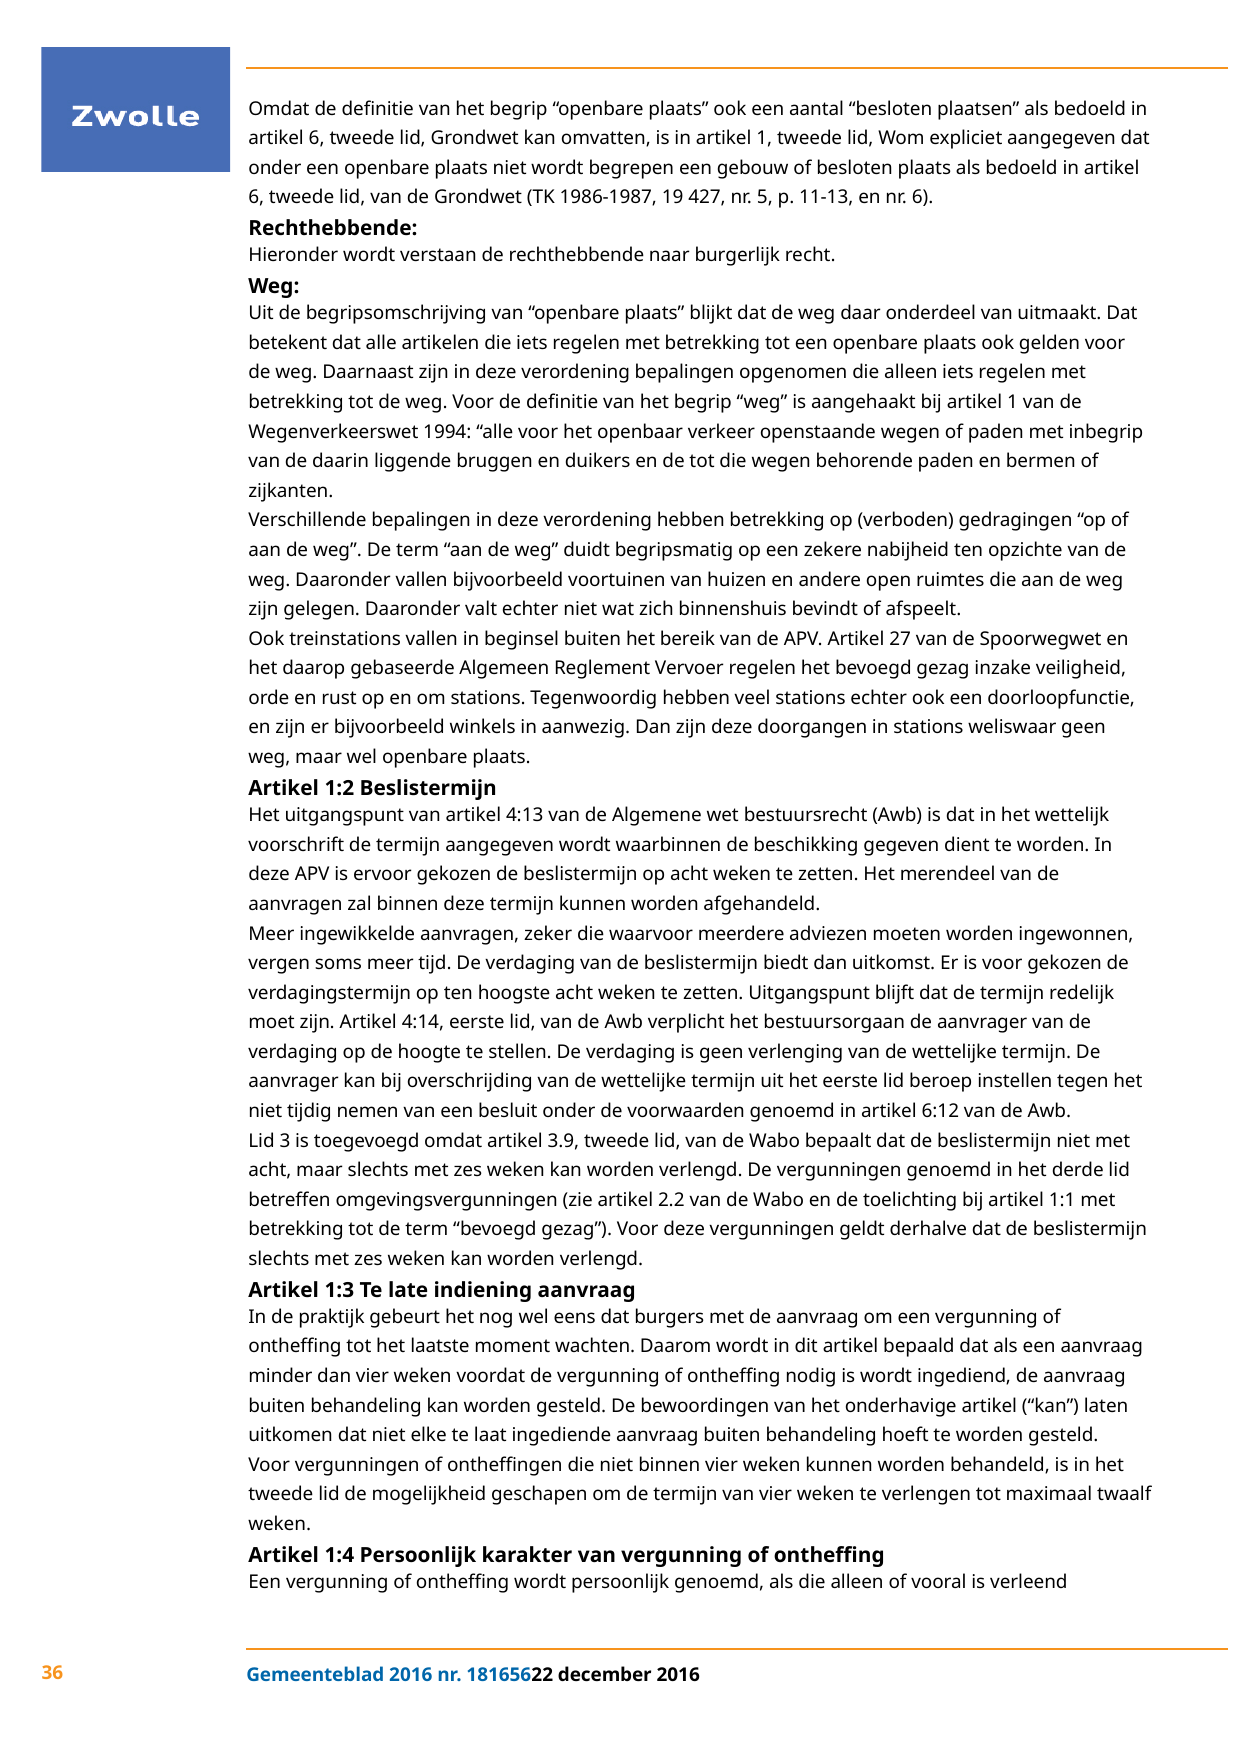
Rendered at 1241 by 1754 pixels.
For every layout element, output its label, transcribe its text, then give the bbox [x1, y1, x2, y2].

text Een vergunning of ontheffing wordt persoonlijk genoemd, als die alleen of vooral is verleend [248, 1568, 1152, 1594]
text Lid 3 is toegevoegd omdat artikel 3.9, tweede lid, van de Wabo bepaalt dat de beslistermijn niet met acht, maar slechts met zes weken kan worden verlengd. De vergunningen genoemd in het derde lid betreffen omgevingsvergunningen (zie artikel 2.2 van de Wabo en de toelichting bij artikel 1:1 met betrekking tot de term “bevoegd gezag”). Voor deze vergunningen geldt derhalve dat de beslistermijn slechts met zes weken kan worden verlengd. [248, 1127, 1152, 1271]
text Voor vergunningen of ontheffingen die niet binnen vier weken kunnen worden behandeld, is in het tweede lid de mogelijkheid geschapen om de termijn van vier weken te verlengen tot maximaal twaalf weken. [248, 1451, 1152, 1536]
text Meer ingewikkelde aanvragen, zeker die waarvoor meerdere adviezen moeten worden ingewonnen, vergen soms meer tijd. De verdaging van de beslistermijn biedt dan uitkomst. Er is voor gekozen de verdagingstermijn op ten hoogste acht weken te zetten. Uitgangspunt blijft dat de termijn redelijk moet zijn. Artikel 4:14, eerste lid, van de Awb verplicht het bestuursorgaan de aanvrager van de verdaging op de hoogte te stellen. De verdaging is geen verlenging van de wettelijke termijn. De aanvrager kan bij overschrijding van de wettelijke termijn uit het eerste lid beroep instellen tegen het niet tijdig nemen van een besluit onder de voorwaarden genoemd in artikel 6:12 van de Awb. [248, 920, 1152, 1123]
text Verschillende bepalingen in deze verordening hebben betrekking op (verboden) gedragingen “op of aan de weg”. De term “aan de weg” duidt begripsmatig op een zekere nabijheid ten opzichte van de weg. Daaronder vallen bijvoorbeeld voortuinen van huizen en andere open ruimtes die aan de weg zijn gelegen. Daaronder valt echter niet wat zich binnenshuis bevindt of afspeelt. [248, 507, 1152, 621]
text Artikel 1:3 Te late indiening aanvraag [248, 1275, 1152, 1303]
text Het uitgangspunt van artikel 4:13 van de Algemene wet bestuursrecht (Awb) is dat in het wettelijk voorschrift de termijn aangegeven wordt waarbinnen de beschikking gegeven dient te worden. In deze APV is ervoor gekozen de beslistermijn op acht weken te zetten. Het merendeel van de aanvragen zal binnen deze termijn kunnen worden afgehandeld. [248, 801, 1152, 916]
text Artikel 1:2 Beslistermijn [248, 773, 1152, 801]
text Hieronder wordt verstaan de rechthebbende naar burgerlijk recht. [248, 242, 1152, 267]
text Uit de begripsomschrijving van “openbare plaats” blijkt dat de weg daar onderdeel van uitmaakt. Dat betekent dat alle artikelen die iets regelen met betrekking tot een openbare plaats ook gelden voor de weg. Daarnaast zijn in deze verordening bepalingen opgenomen die alleen iets regelen met betrekking tot de weg. Voor de definitie van het begrip “weg” is aangehaakt bij artikel 1 van de Wegenverkeerswet 1994: “alle voor het openbaar verkeer openstaande wegen of paden met inbegrip van de daarin liggende bruggen en duikers en de tot die wegen behorende paden en bermen of zijkanten. [248, 299, 1152, 503]
text Rechthebbende: [248, 213, 1152, 242]
text Weg: [248, 271, 1152, 299]
picture [41, 47, 231, 172]
text Ook treinstations vallen in beginsel buiten het bereik van de APV. Artikel 27 van de Spoorwegwet en het daarop gebaseerde Algemeen Reglement Vervoer regelen het bevoegd gezag inzake veiligheid, orde en rust op en om stations. Tegenwoordig hebben veel stations echter ook een doorloopfunctie, en zijn er bijvoorbeeld winkels in aanwezig. Dan zijn deze doorgangen in stations weliswaar geen weg, maar wel openbare plaats. [248, 625, 1152, 769]
text Artikel 1:4 Persoonlijk karakter van vergunning of ontheffing [248, 1540, 1152, 1568]
text Omdat de definitie van het begrip “openbare plaats” ook een aantal “besloten plaatsen” als bedoeld in artikel 6, tweede lid, Grondwet kan omvatten, is in artikel 1, tweede lid, Wom expliciet aangegeven dat onder een openbare plaats niet wordt begrepen een gebouw of besloten plaats als bedoeld in artikel 6, tweede lid, van de Grondwet (TK 1986-1987, 19 427, nr. 5, p. 11-13, en nr. 6). [248, 95, 1152, 209]
text In de praktijk gebeurt het nog wel eens dat burgers met de aanvraag om een vergunning of ontheffing tot het laatste moment wachten. Daarom wordt in dit artikel bepaald dat als een aanvraag minder dan vier weken voordat de vergunning of ontheffing nodig is wordt ingediend, de aanvraag buiten behandeling kan worden gesteld. De bewoordingen van het onderhavige artikel (“kan”) laten uitkomen dat niet elke te laat ingediende aanvraag buiten behandeling hoeft te worden gesteld. [248, 1303, 1152, 1447]
